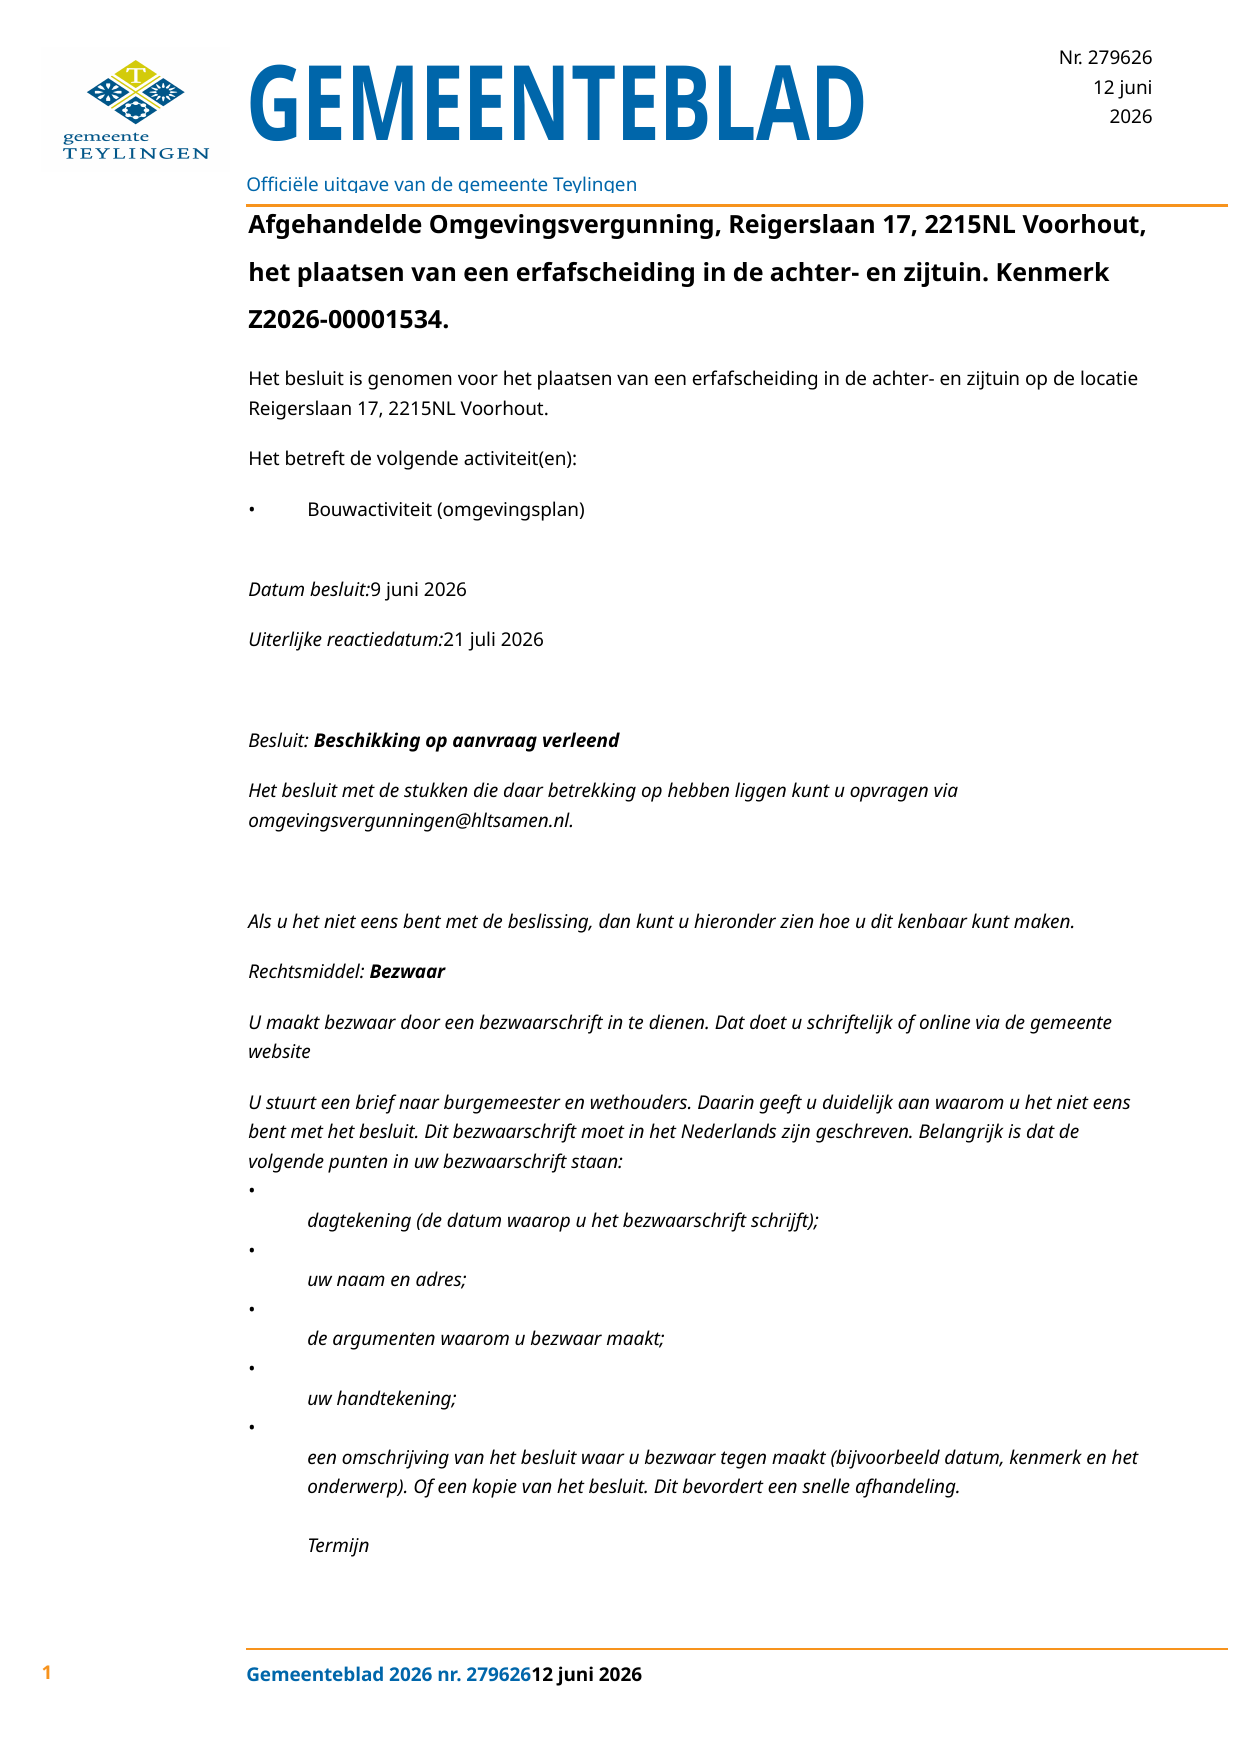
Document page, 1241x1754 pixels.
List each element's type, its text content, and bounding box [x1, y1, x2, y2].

text Als u het niet eens bent met de beslissing, dan kunt u hieronder zien hoe u dit kenbaar kunt maken. [248, 908, 1152, 934]
text Het besluit is genomen voor het plaatsen van een erfafscheiding in de achter- en zijtuin op de locatie Reigerslaan 17, 2215NL Voorhout. [248, 366, 1152, 421]
list een omschrijving van het besluit waar u bezwaar tegen maakt (bijvoorbeeld datum, kenmerk en het onderwerp). Of een kopie van het besluit. Dit bevordert een snelle afhandeling. [248, 1444, 1152, 1499]
text Rechtsmiddel: Bezwaar [248, 958, 1152, 984]
text U maakt bezwaar door een bezwaarschrift in te dienen. Dat doet u schriftelijk of online via de gemeente website [248, 1009, 1152, 1064]
text Het besluit met de stukken die daar betrekking op hebben liggen kunt u opvragen via omgevingsvergunningen@hltsamen.nl. [248, 778, 1152, 833]
list Termijn [248, 1533, 1152, 1558]
list uw handtekening; [248, 1385, 1152, 1410]
text Uiterlijke reactiedatum:21 juli 2026 [248, 626, 1152, 652]
text Besluit: Beschikking op aanvraag verleend [248, 727, 1152, 753]
list Bouwactiviteit (omgevingsplan) [248, 496, 1152, 522]
text Afgehandelde Omgevingsvergunning, Reigerslaan 17, 2215NL Voorhout, het plaatsen van een erfafscheiding in de achter- en zijtuin. Kenmerk Z2026-00001534. [248, 207, 1152, 336]
list de argumenten waarom u bezwaar maakt; [248, 1326, 1152, 1351]
list uw naam en adres; [248, 1266, 1152, 1292]
text Het betreft de volgende activiteit(en): [248, 446, 1152, 471]
text U stuurt een brief naar burgemeester en wethouders. Daarin geeft u duidelijk aan waarom u het niet eens bent met het besluit. Dit bezwaarschrift moet in het Nederlands zijn geschreven. Belangrijk is dat de volgende punten in uw bezwaarschrift staan: [248, 1089, 1152, 1174]
picture [41, 47, 231, 172]
list dagtekening (de datum waarop u het bezwaarschrift schrijft); [248, 1207, 1152, 1233]
text Datum besluit:9 juni 2026 [248, 576, 1152, 602]
